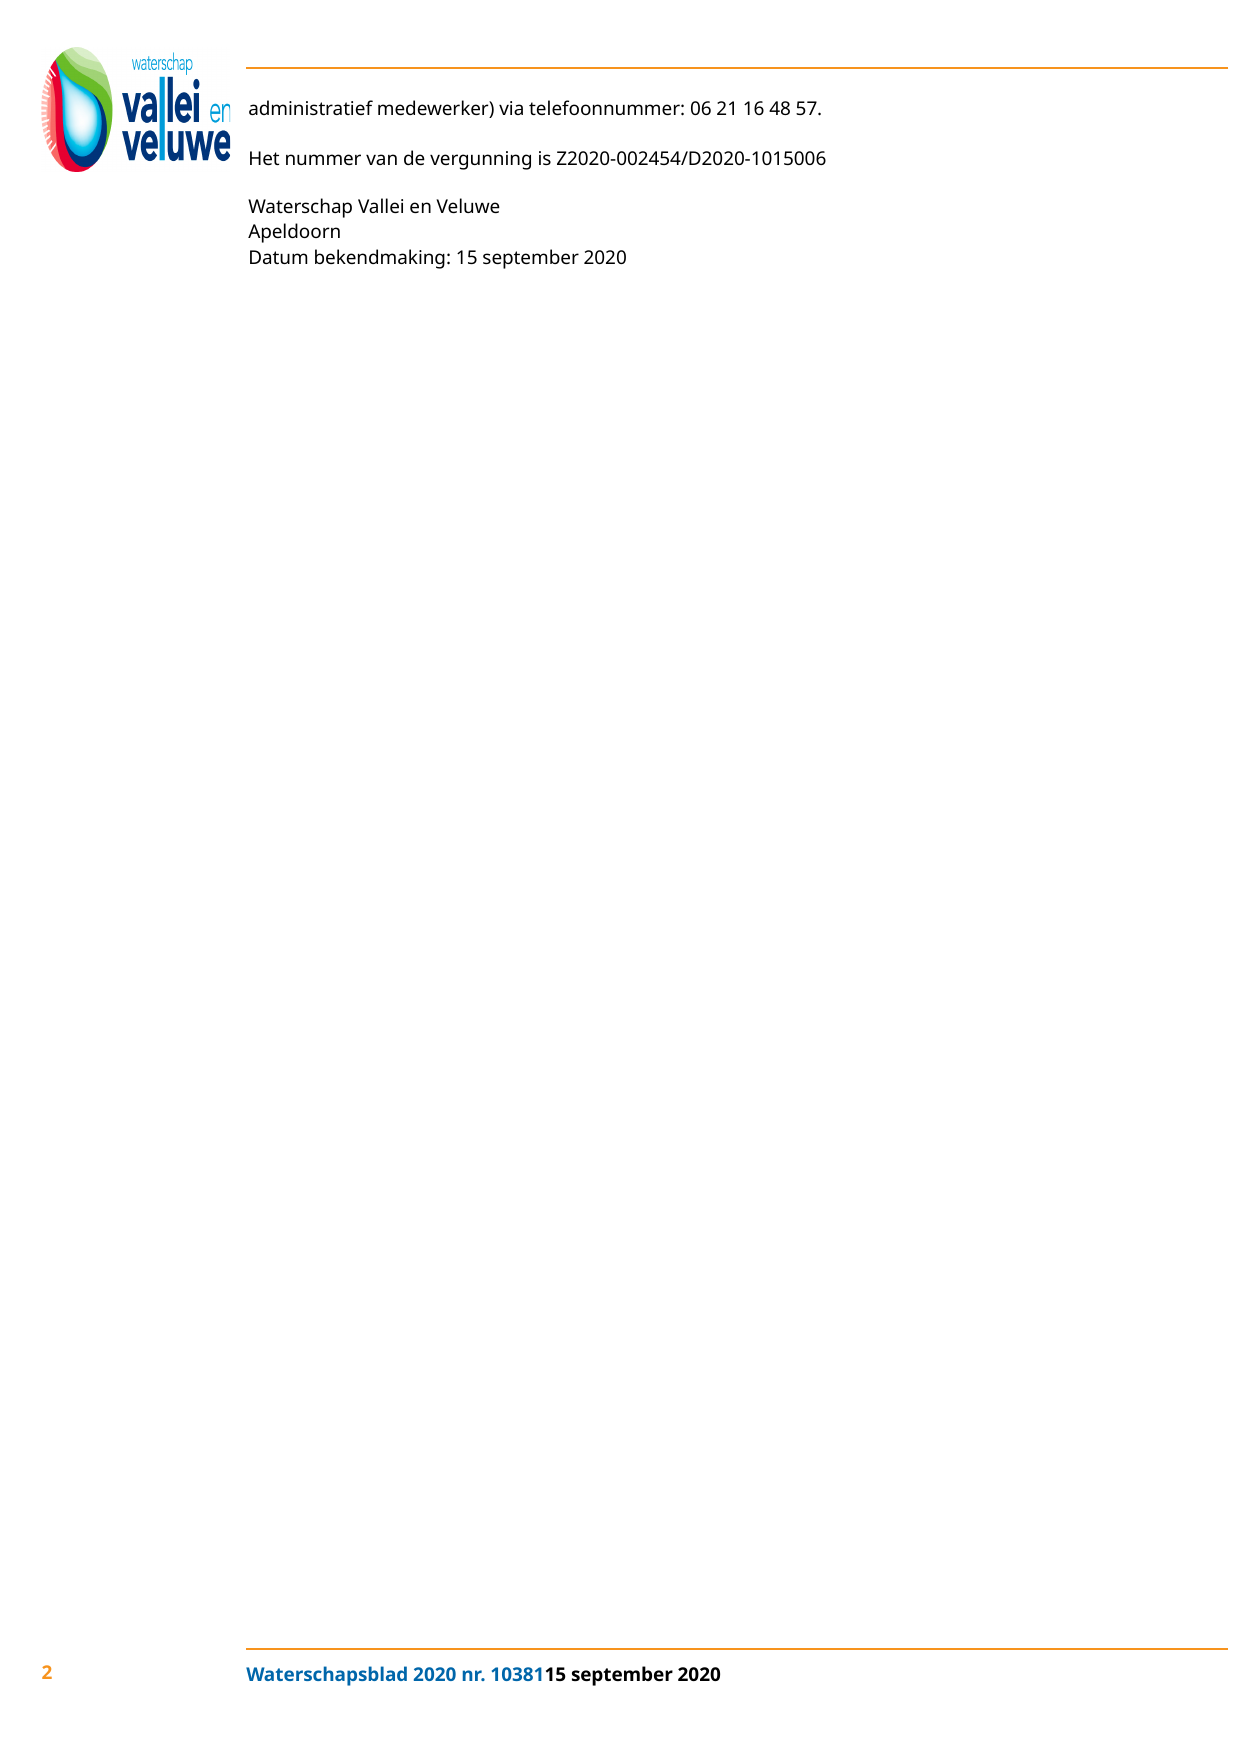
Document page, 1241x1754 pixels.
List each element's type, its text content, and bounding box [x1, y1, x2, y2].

text administratief medewerker) via telefoonnummer: 06 21 16 48 57. [248, 95, 1152, 121]
text Datum bekendmaking: 15 september 2020 [248, 244, 1152, 270]
picture [41, 47, 231, 172]
text Het nummer van de vergunning is Z2020-002454/D2020-1015006 [248, 145, 1152, 171]
text Waterschap Vallei en Veluwe [248, 193, 1152, 219]
text Apeldoorn [248, 219, 1152, 244]
